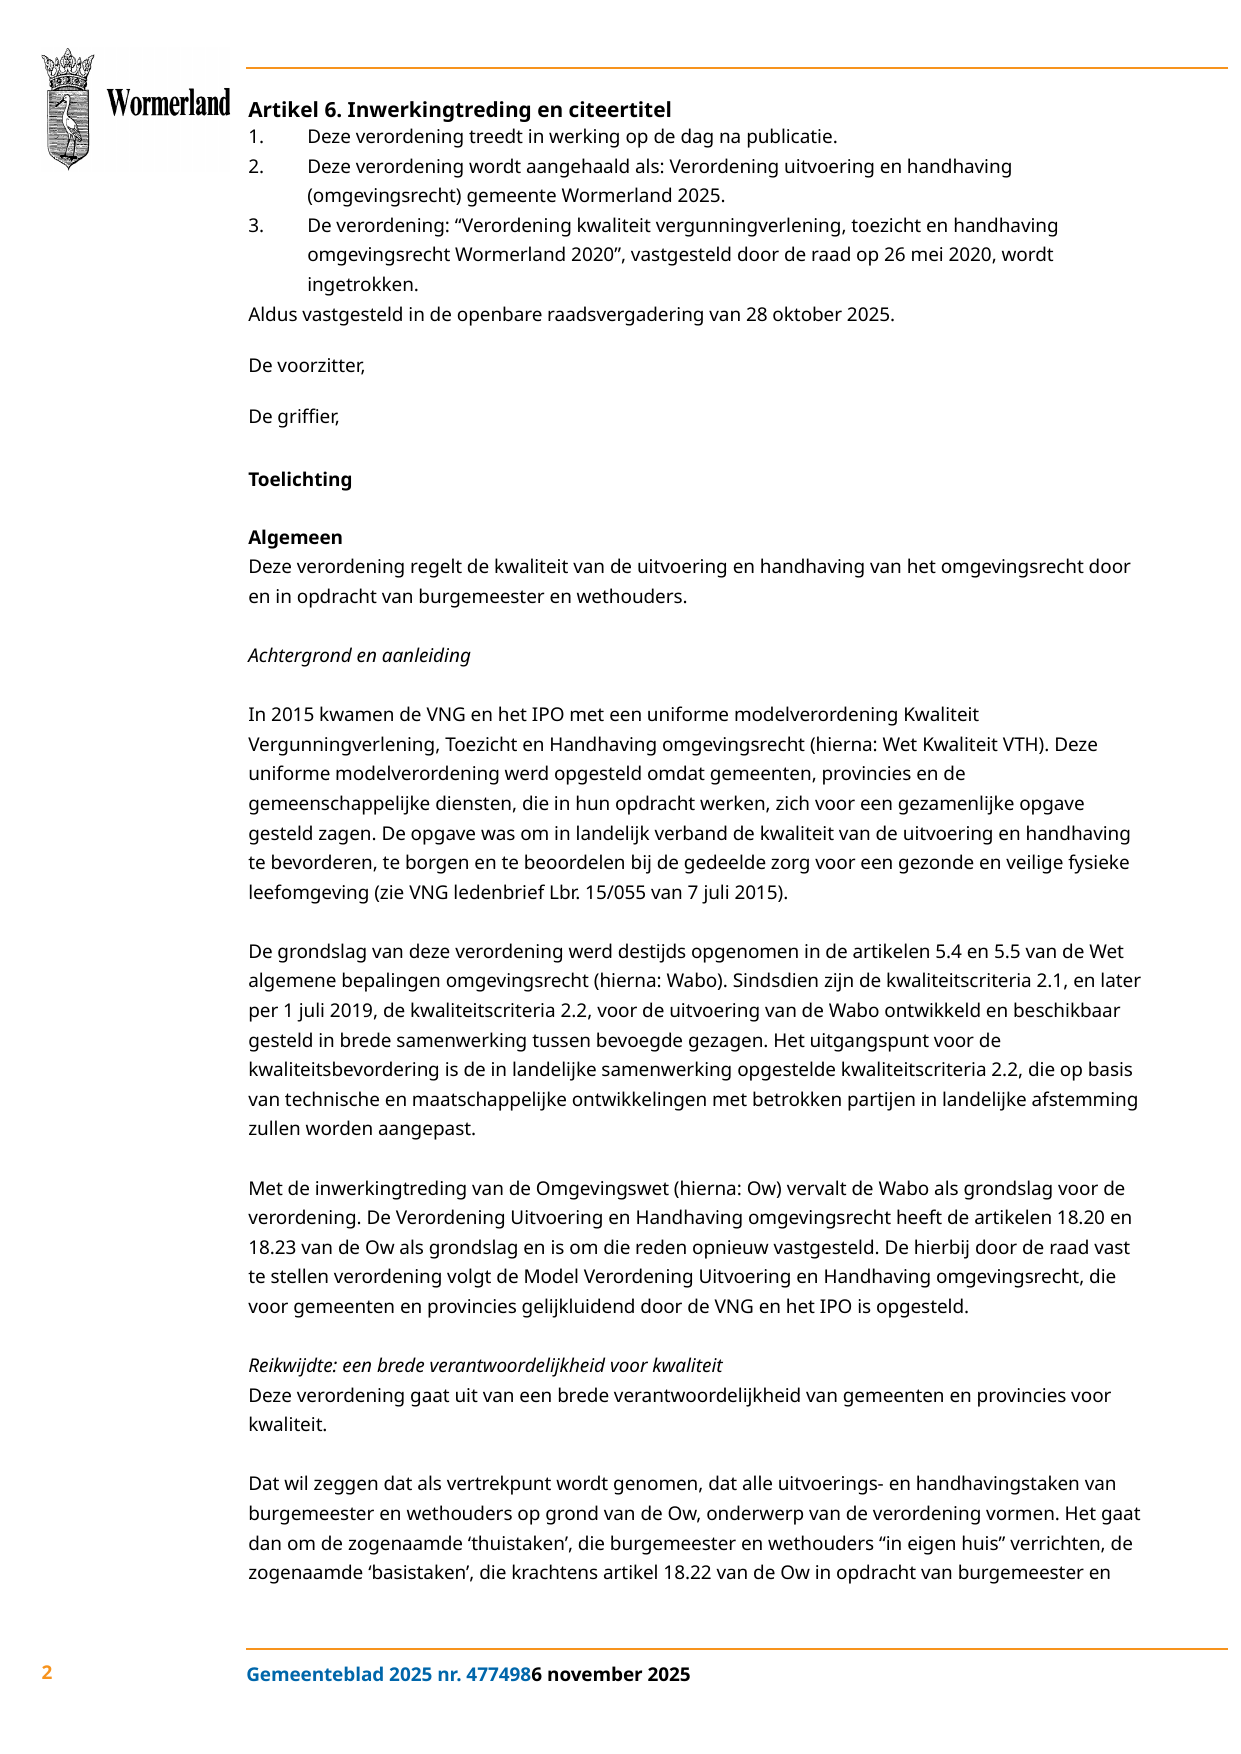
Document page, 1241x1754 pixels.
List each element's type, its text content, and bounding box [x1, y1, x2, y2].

text Aldus vastgesteld in de openbare raadsvergadering van 28 oktober 2025. [248, 301, 1152, 326]
text De voorzitter, [248, 352, 1152, 378]
text Toelichting [248, 455, 1152, 495]
text In 2015 kwamen de VNG en het IPO met een uniforme modelverordening Kwaliteit Vergunningverlening, Toezicht en Handhaving omgevingsrecht (hierna: Wet Kwaliteit VTH). Deze uniforme modelverordening werd opgesteld omdat gemeenten, provincies en de gemeenschappelijke diensten, die in hun opdracht werken, zich voor een gezamenlijke opgave gesteld zagen. De opgave was om in landelijk verband de kwaliteit van de uitvoering en handhaving te bevorderen, te borgen en te beoordelen bij de gedeelde zorg voor een gezonde en veilige fysieke leefomgeving (zie VNG ledenbrief Lbr. 15/055 van 7 juli 2015). [248, 701, 1152, 905]
text De griffier, [248, 404, 1152, 429]
text Dat wil zeggen dat als vertrekpunt wordt genomen, dat alle uitvoerings- en handhavingstaken van burgemeester en wethouders op grond van de Ow, onderwerp van de verordening vormen. Het gaat dan om de zogenaamde ‘thuistaken’, die burgemeester en wethouders “in eigen huis” verrichten, de zogenaamde ‘basistaken’, die krachtens artikel 18.22 van de Ow in opdracht van burgemeester en [248, 1471, 1152, 1585]
text De grondslag van deze verordening werd destijds opgenomen in de artikelen 5.4 en 5.5 van de Wet algemene bepalingen omgevingsrecht (hierna: Wabo). Sindsdien zijn de kwaliteitscriteria 2.1, en later per 1 juli 2019, de kwaliteitscriteria 2.2, voor de uitvoering van de Wabo ontwikkeld en beschikbaar gesteld in brede samenwerking tussen bevoegde gezagen. Het uitgangspunt voor de kwaliteitsbevordering is de in landelijke samenwerking opgestelde kwaliteitscriteria 2.2, die op basis van technische en maatschappelijke ontwikkelingen met betrokken partijen in landelijke afstemming zullen worden aangepast. [248, 938, 1152, 1141]
picture [41, 47, 231, 172]
list De verordening: “Verordening kwaliteit vergunningverlening, toezicht en handhaving omgevingsrecht Wormerland 2020”, vastgesteld door de raad op 26 mei 2020, wordt ingetrokken. [248, 212, 1152, 297]
list Deze verordening treedt in werking op de dag na publicatie. [248, 123, 1152, 149]
text Deze verordening regelt de kwaliteit van de uitvoering en handhaving van het omgevingsrecht door en in opdracht van burgemeester en wethouders. [248, 553, 1152, 609]
text Algemeen [248, 524, 1152, 550]
text Reikwijdte: een brede verantwoordelijkheid voor kwaliteit [248, 1352, 1152, 1378]
text Achtergrond en aanleiding [248, 642, 1152, 668]
text Artikel 6. Inwerkingtreding en citeertitel [248, 95, 1152, 123]
list Deze verordening wordt aangehaald als: Verordening uitvoering en handhaving (omgevingsrecht) gemeente Wormerland 2025. [248, 153, 1152, 208]
text Met de inwerkingtreding van de Omgevingswet (hierna: Ow) vervalt de Wabo als grondslag voor de verordening. De Verordening Uitvoering en Handhaving omgevingsrecht heeft de artikelen 18.20 en 18.23 van de Ow als grondslag en is om die reden opnieuw vastgesteld. De hierbij door de raad vast te stellen verordening volgt de Model Verordening Uitvoering en Handhaving omgevingsrecht, die voor gemeenten en provincies gelijkluidend door de VNG en het IPO is opgesteld. [248, 1175, 1152, 1319]
text Deze verordening gaat uit van een brede verantwoordelijkheid van gemeenten en provincies voor kwaliteit. [248, 1382, 1152, 1437]
